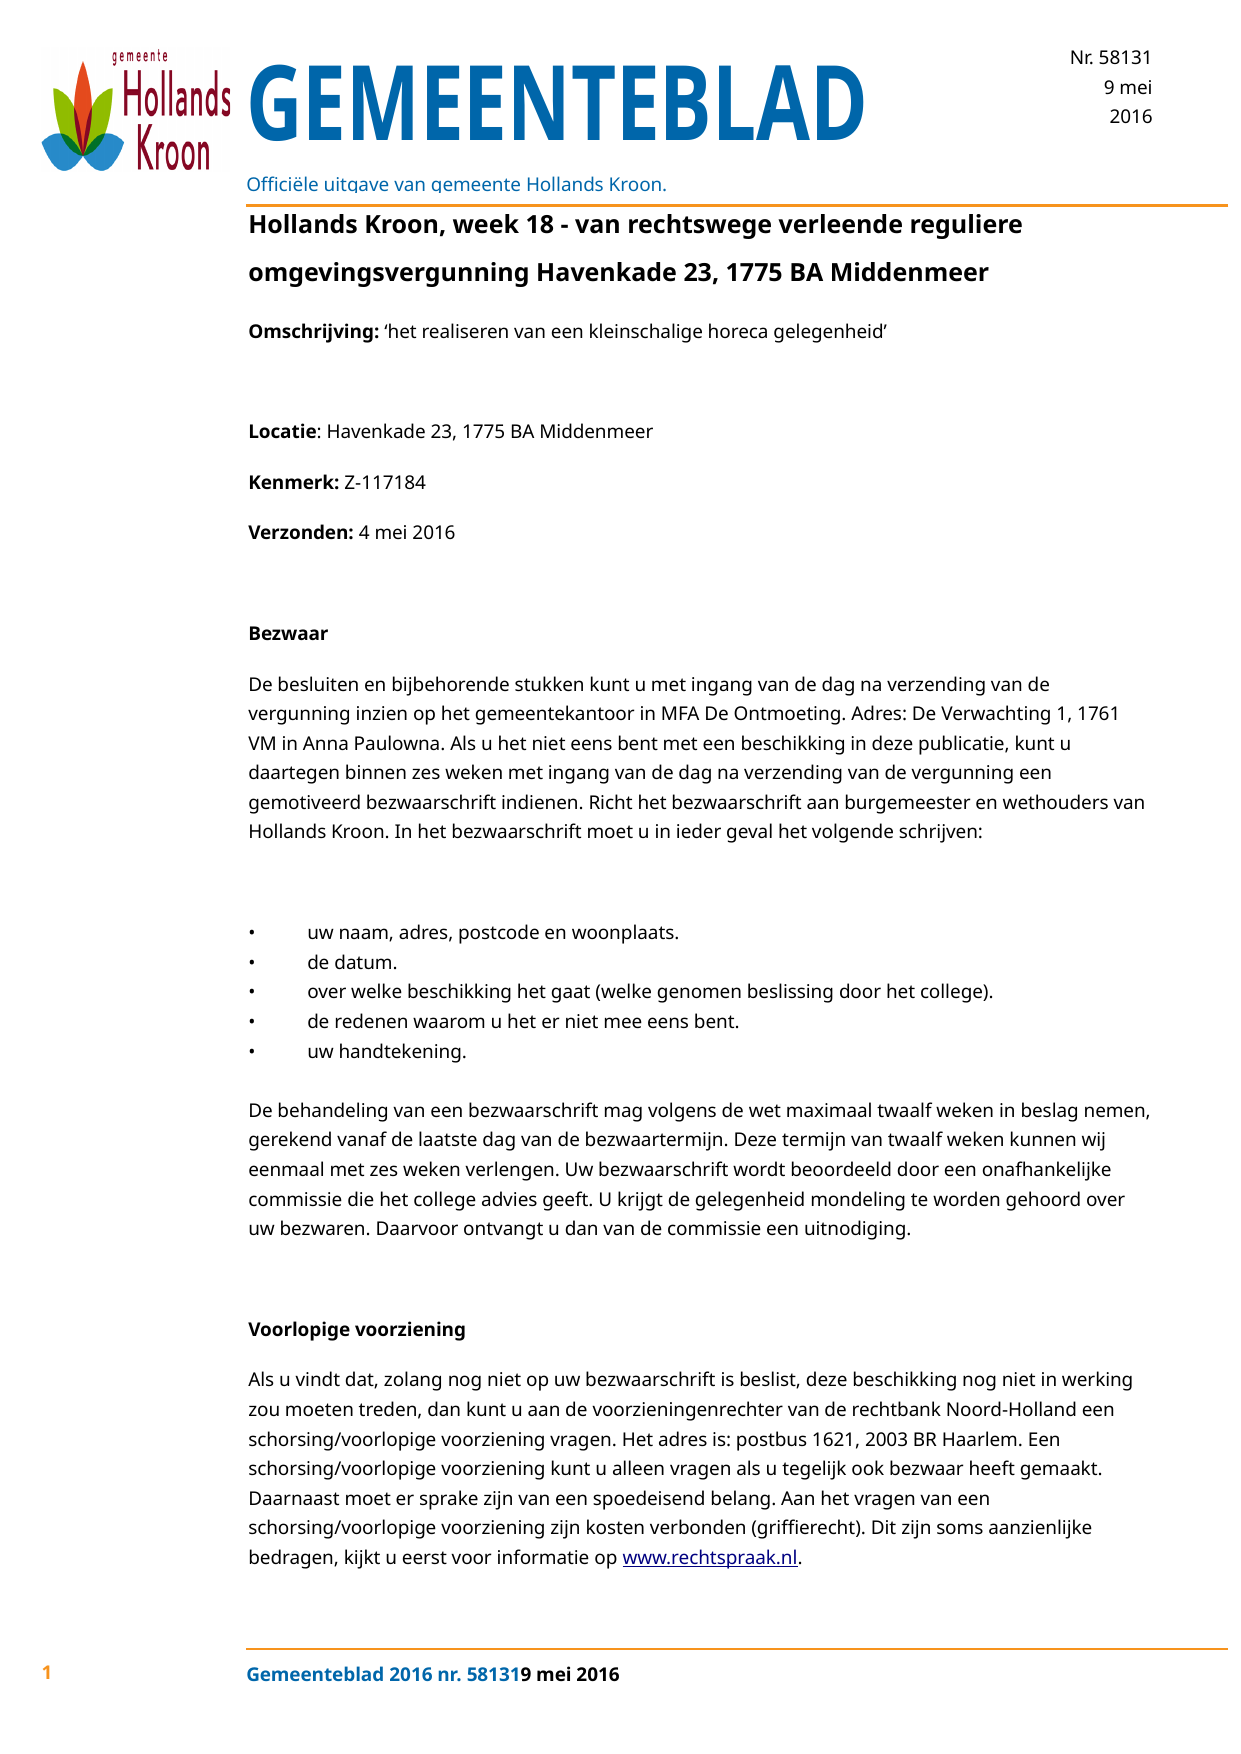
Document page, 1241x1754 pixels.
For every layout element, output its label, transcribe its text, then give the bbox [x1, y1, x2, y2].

text Omschrijving: ‘het realiseren van een kleinschalige horeca gelegenheid’ [248, 318, 1152, 344]
text Bezwaar [248, 620, 1152, 646]
text Voorlopige voorziening [248, 1316, 1152, 1342]
list over welke beschikking het gaat (welke genomen beslissing door het college). [248, 979, 1152, 1004]
list de redenen waarom u het er niet mee eens bent. [248, 1008, 1152, 1034]
text De besluiten en bijbehorende stukken kunt u met ingang van de dag na verzending van de vergunning inzien op het gemeentekantoor in MFA De Ontmoeting. Adres: De Verwachting 1, 1761 VM in Anna Paulowna. Als u het niet eens bent met een beschikking in deze publicatie, kunt u daartegen binnen zes weken met ingang van de dag na verzending van de vergunning een gemotiveerd bezwaarschrift indienen. Richt het bezwaarschrift aan burgemeester en wethouders van Hollands Kroon. In het bezwaarschrift moet u in ieder geval het volgende schrijven: [248, 671, 1152, 844]
text Verzonden: 4 mei 2016 [248, 519, 1152, 545]
list uw handtekening. [248, 1038, 1152, 1064]
picture [41, 47, 231, 172]
text Kenmerk: Z-117184 [248, 469, 1152, 495]
text Als u vindt dat, zolang nog niet op uw bezwaarschrift is beslist, deze beschikking nog niet in werking zou moeten treden, dan kunt u aan de voorzieningenrechter van de rechtbank Noord-Holland een schorsing/voorlopige voorziening vragen. Het adres is: postbus 1621, 2003 BR Haarlem. Een schorsing/voorlopige voorziening kunt u alleen vragen als u tegelijk ook bezwaar heeft gemaakt. Daarnaast moet er sprake zijn van een spoedeisend belang. Aan het vragen van een schorsing/voorlopige voorziening zijn kosten verbonden (griffierecht). Dit zijn soms aanzienlijke bedragen, kijkt u eerst voor informatie op www.rechtspraak.nl. [248, 1367, 1152, 1570]
text De behandeling van een bezwaarschrift mag volgens de wet maximaal twaalf weken in beslag nemen, gerekend vanaf de laatste dag van de bezwaartermijn. Deze termijn van twaalf weken kunnen wij eenmaal met zes weken verlengen. Uw bezwaarschrift wordt beoordeeld door een onafhankelijke commissie die het college advies geeft. U krijgt de gelegenheid mondeling te worden gehoord over uw bezwaren. Daarvoor ontvangt u dan van de commissie een uitnodiging. [248, 1097, 1152, 1241]
list uw naam, adres, postcode en woonplaats. [248, 919, 1152, 945]
list de datum. [248, 949, 1152, 975]
text Hollands Kroon, week 18 - van rechtswege verleende reguliere omgevingsvergunning Havenkade 23, 1775 BA Middenmeer [248, 207, 1152, 288]
text Locatie: Havenkade 23, 1775 BA Middenmeer [248, 419, 1152, 444]
